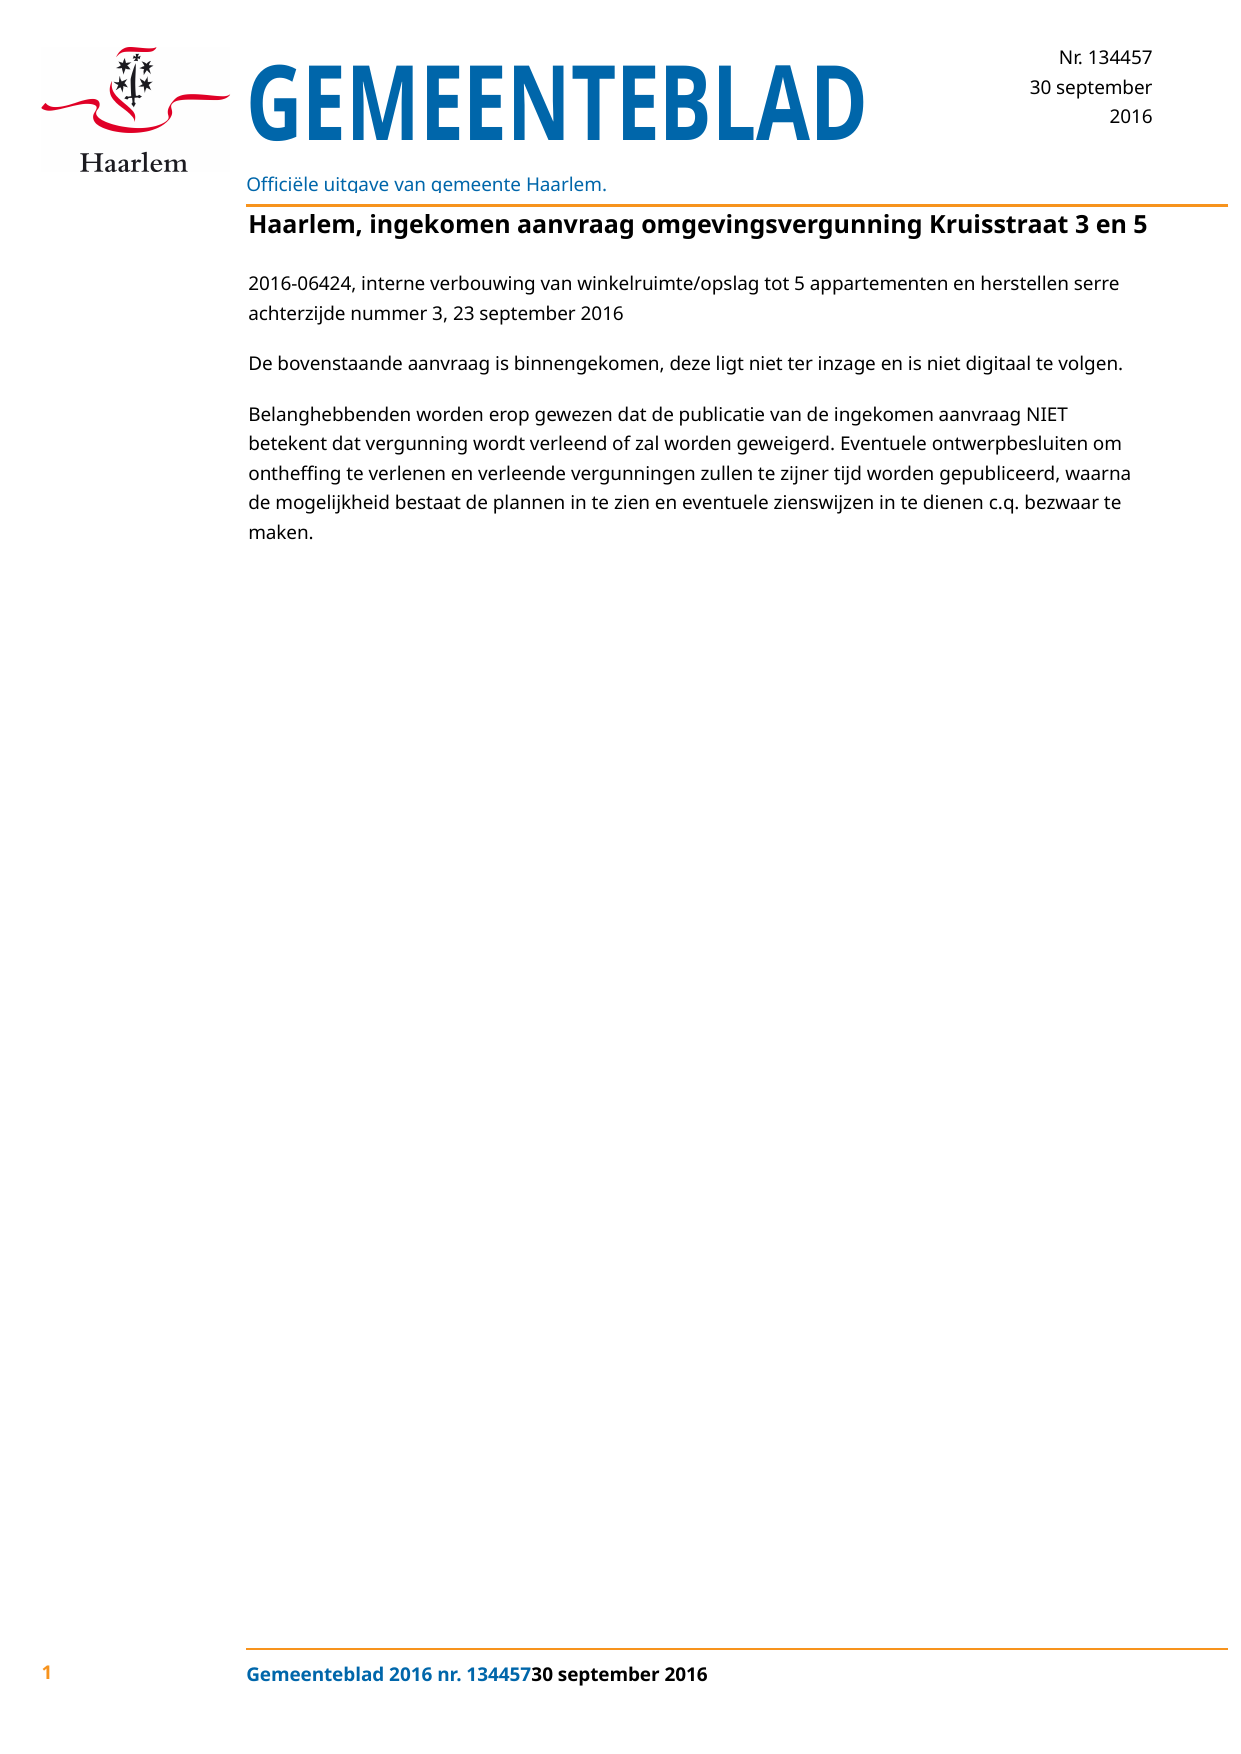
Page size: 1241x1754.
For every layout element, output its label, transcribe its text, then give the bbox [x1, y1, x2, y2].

picture [41, 47, 231, 172]
text 2016-06424, interne verbouwing van winkelruimte/opslag tot 5 appartementen en herstellen serre achterzijde nummer 3, 23 september 2016 [248, 270, 1152, 326]
text Belanghebbenden worden erop gewezen dat de publicatie van de ingekomen aanvraag NIET betekent dat vergunning wordt verleend of zal worden geweigerd. Eventuele ontwerpbesluiten om ontheffing te verlenen en verleende vergunningen zullen te zijner tijd worden gepubliceerd, waarna de mogelijkheid bestaat de plannen in te zien en eventuele zienswijzen in te dienen c.q. bezwaar te maken. [248, 401, 1152, 545]
text Haarlem, ingekomen aanvraag omgevingsvergunning Kruisstraat 3 en 5 [248, 207, 1152, 241]
text De bovenstaande aanvraag is binnengekomen, deze ligt niet ter inzage en is niet digitaal te volgen. [248, 350, 1152, 376]
